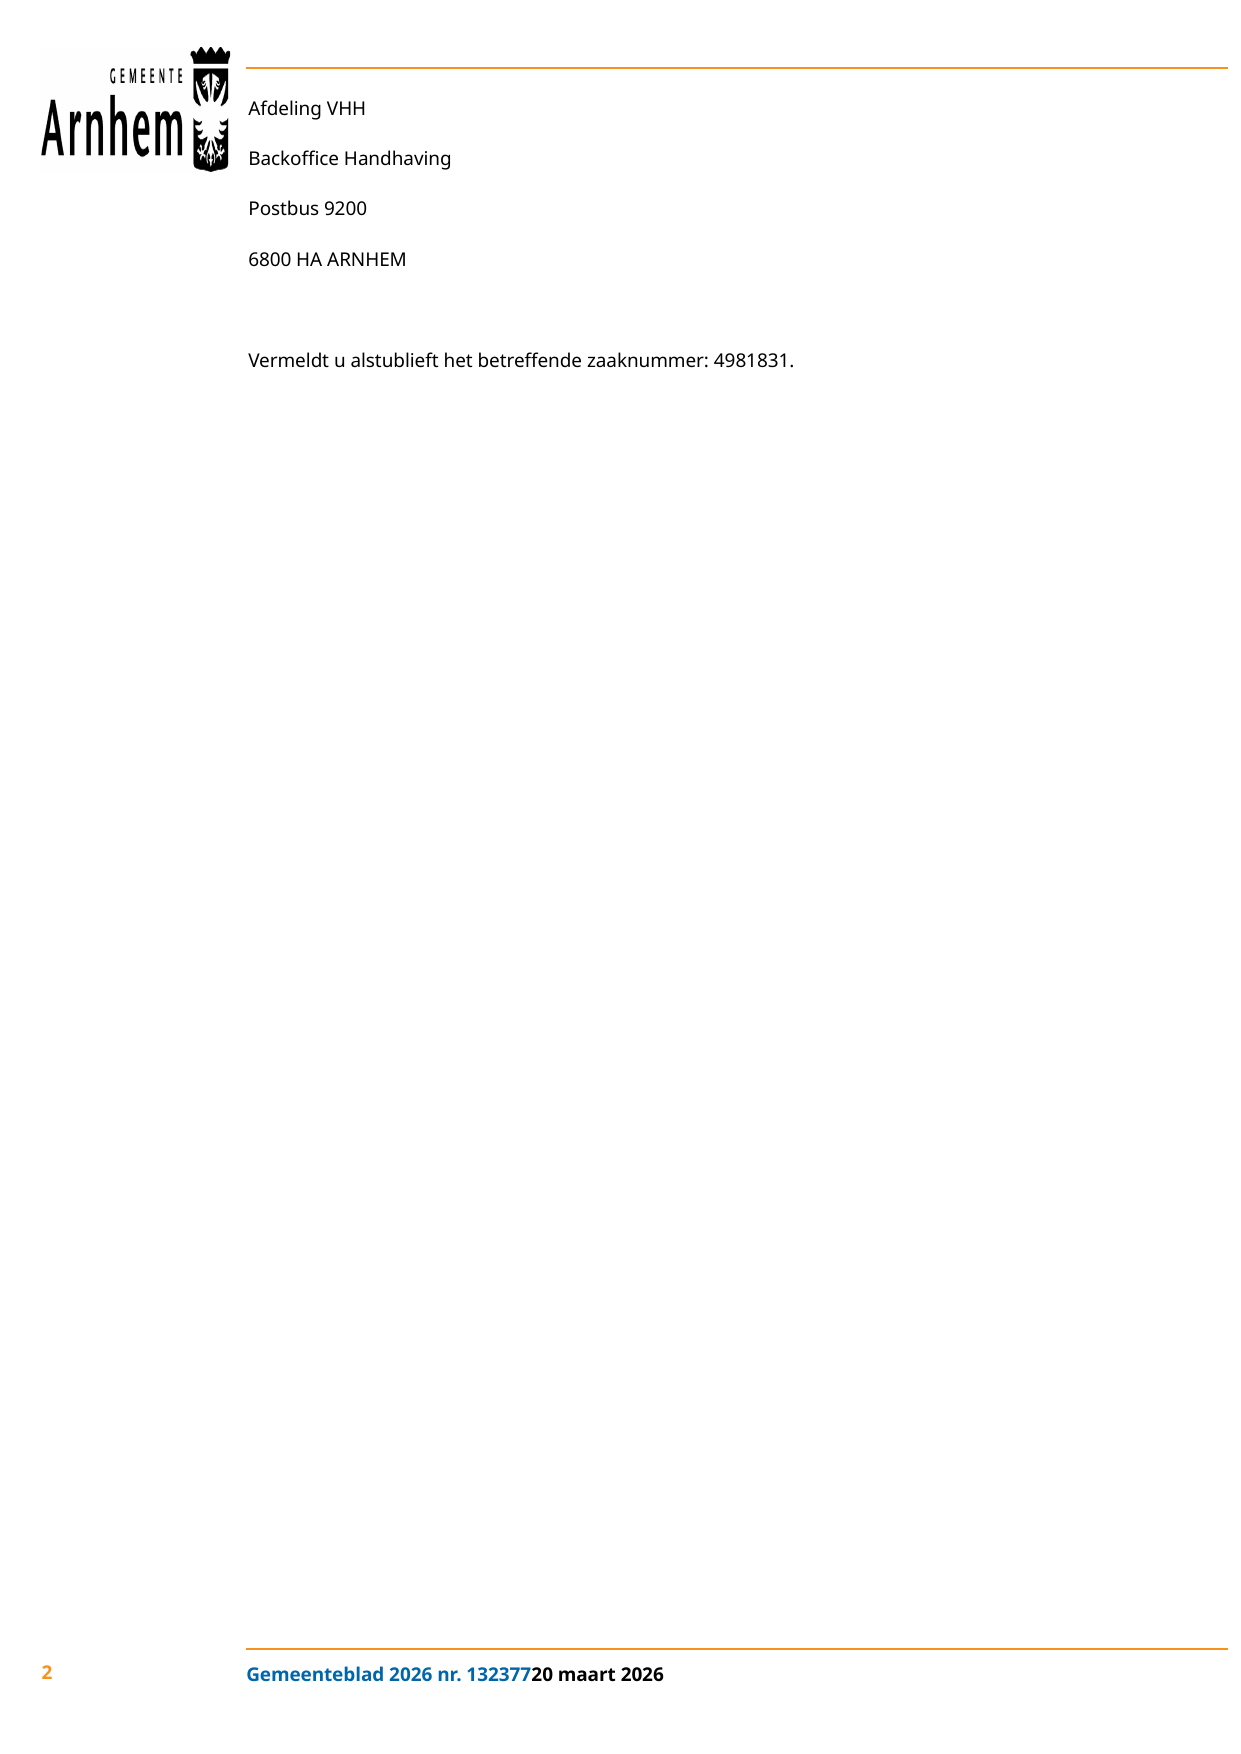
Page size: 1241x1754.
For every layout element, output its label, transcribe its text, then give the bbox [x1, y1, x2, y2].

text Vermeldt u alstublieft het betreffende zaaknummer: 4981831. [248, 347, 1152, 373]
text 6800 HA ARNHEM [248, 246, 1152, 272]
picture [41, 47, 231, 172]
text Postbus 9200 [248, 196, 1152, 221]
text Backoffice Handhaving [248, 145, 1152, 171]
text Afdeling VHH [248, 95, 1152, 121]
